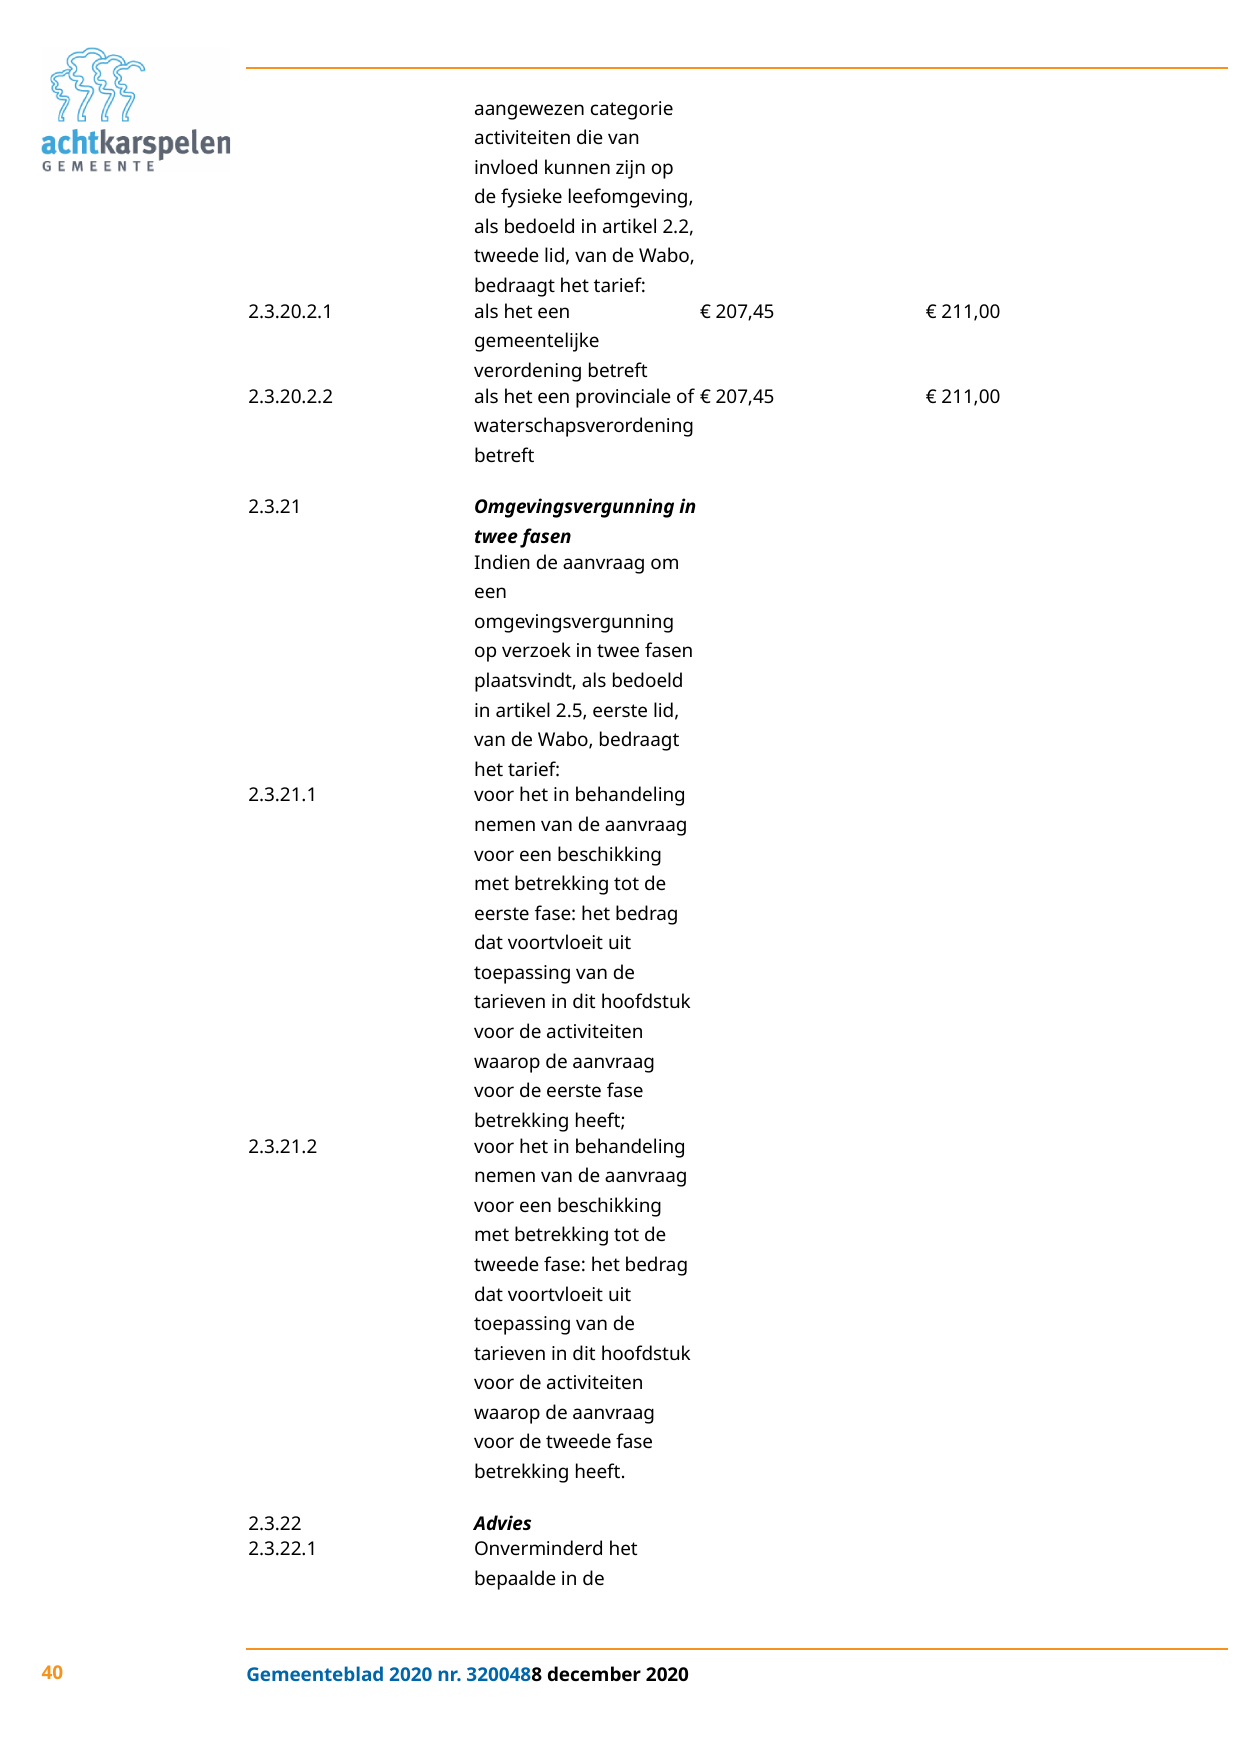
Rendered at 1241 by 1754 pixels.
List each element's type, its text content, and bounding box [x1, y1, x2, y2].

table_cell [926, 1133, 1152, 1484]
table_cell [700, 549, 926, 782]
table_cell als het een gemeentelijke verordening betreft [474, 298, 700, 383]
table_cell € 207,45 [700, 383, 926, 468]
table_cell [926, 1535, 1152, 1591]
table_cell [926, 1510, 1152, 1535]
table_cell voor het in behandeling nemen van de aanvraag voor een beschikking met betrekking tot de eerste fase: het bedrag dat voortvloeit uit toepassing van de tarieven in dit hoofdstuk voor de activiteiten waarop de aanvraag voor de eerste fase betrekking heeft; [474, 782, 700, 1133]
table_cell [926, 95, 1152, 298]
table_cell voor het in behandeling nemen van de aanvraag voor een beschikking met betrekking tot de tweede fase: het bedrag dat voortvloeit uit toepassing van de tarieven in dit hoofdstuk voor de activiteiten waarop de aanvraag voor de tweede fase betrekking heeft. [474, 1133, 700, 1484]
table_cell € 211,00 [926, 383, 1152, 468]
table_cell [700, 782, 926, 1133]
table_cell als het een provinciale of waterschapsverordening betreft [474, 383, 700, 468]
table_cell [248, 549, 474, 782]
table_cell € 207,45 [700, 298, 926, 383]
table_cell [700, 1133, 926, 1484]
table_cell [700, 1484, 926, 1510]
table_cell [926, 494, 1152, 549]
table_cell [248, 95, 474, 298]
table_cell [700, 494, 926, 549]
table_cell [700, 95, 926, 298]
table_cell 2.3.20.2.1 [248, 298, 474, 383]
table_cell 2.3.21.1 [248, 782, 474, 1133]
table_cell [926, 549, 1152, 782]
picture [41, 47, 231, 172]
table_cell Onverminderd het bepaalde in de [474, 1535, 700, 1591]
table_cell [248, 1484, 474, 1510]
table_cell 2.3.21.2 [248, 1133, 474, 1484]
table_cell Indien de aanvraag om een omgevingsvergunning op verzoek in twee fasen plaatsvindt, als bedoeld in artikel 2.5, eerste lid, van de Wabo, bedraagt het tarief: [474, 549, 700, 782]
table_cell 2.3.22 [248, 1510, 474, 1535]
table_cell [926, 782, 1152, 1133]
table_cell 2.3.20.2.2 [248, 383, 474, 468]
table_cell aangewezen categorie activiteiten die van invloed kunnen zijn op de fysieke leefomgeving, als bedoeld in artikel 2.2, tweede lid, van de Wabo, bedraagt het tarief: [474, 95, 700, 298]
table_cell [474, 468, 700, 493]
table_cell [248, 468, 474, 493]
table_cell [926, 468, 1152, 493]
table_cell € 211,00 [926, 298, 1152, 383]
table_cell 2.3.22.1 [248, 1535, 474, 1591]
table_cell Omgevingsvergunning in twee fasen [474, 494, 700, 549]
table_cell [700, 1535, 926, 1591]
table_cell Advies [474, 1510, 700, 1535]
table_cell [474, 1484, 700, 1510]
table_cell [700, 1510, 926, 1535]
table_cell 2.3.21 [248, 494, 474, 549]
table_cell [700, 468, 926, 493]
table_cell [926, 1484, 1152, 1510]
